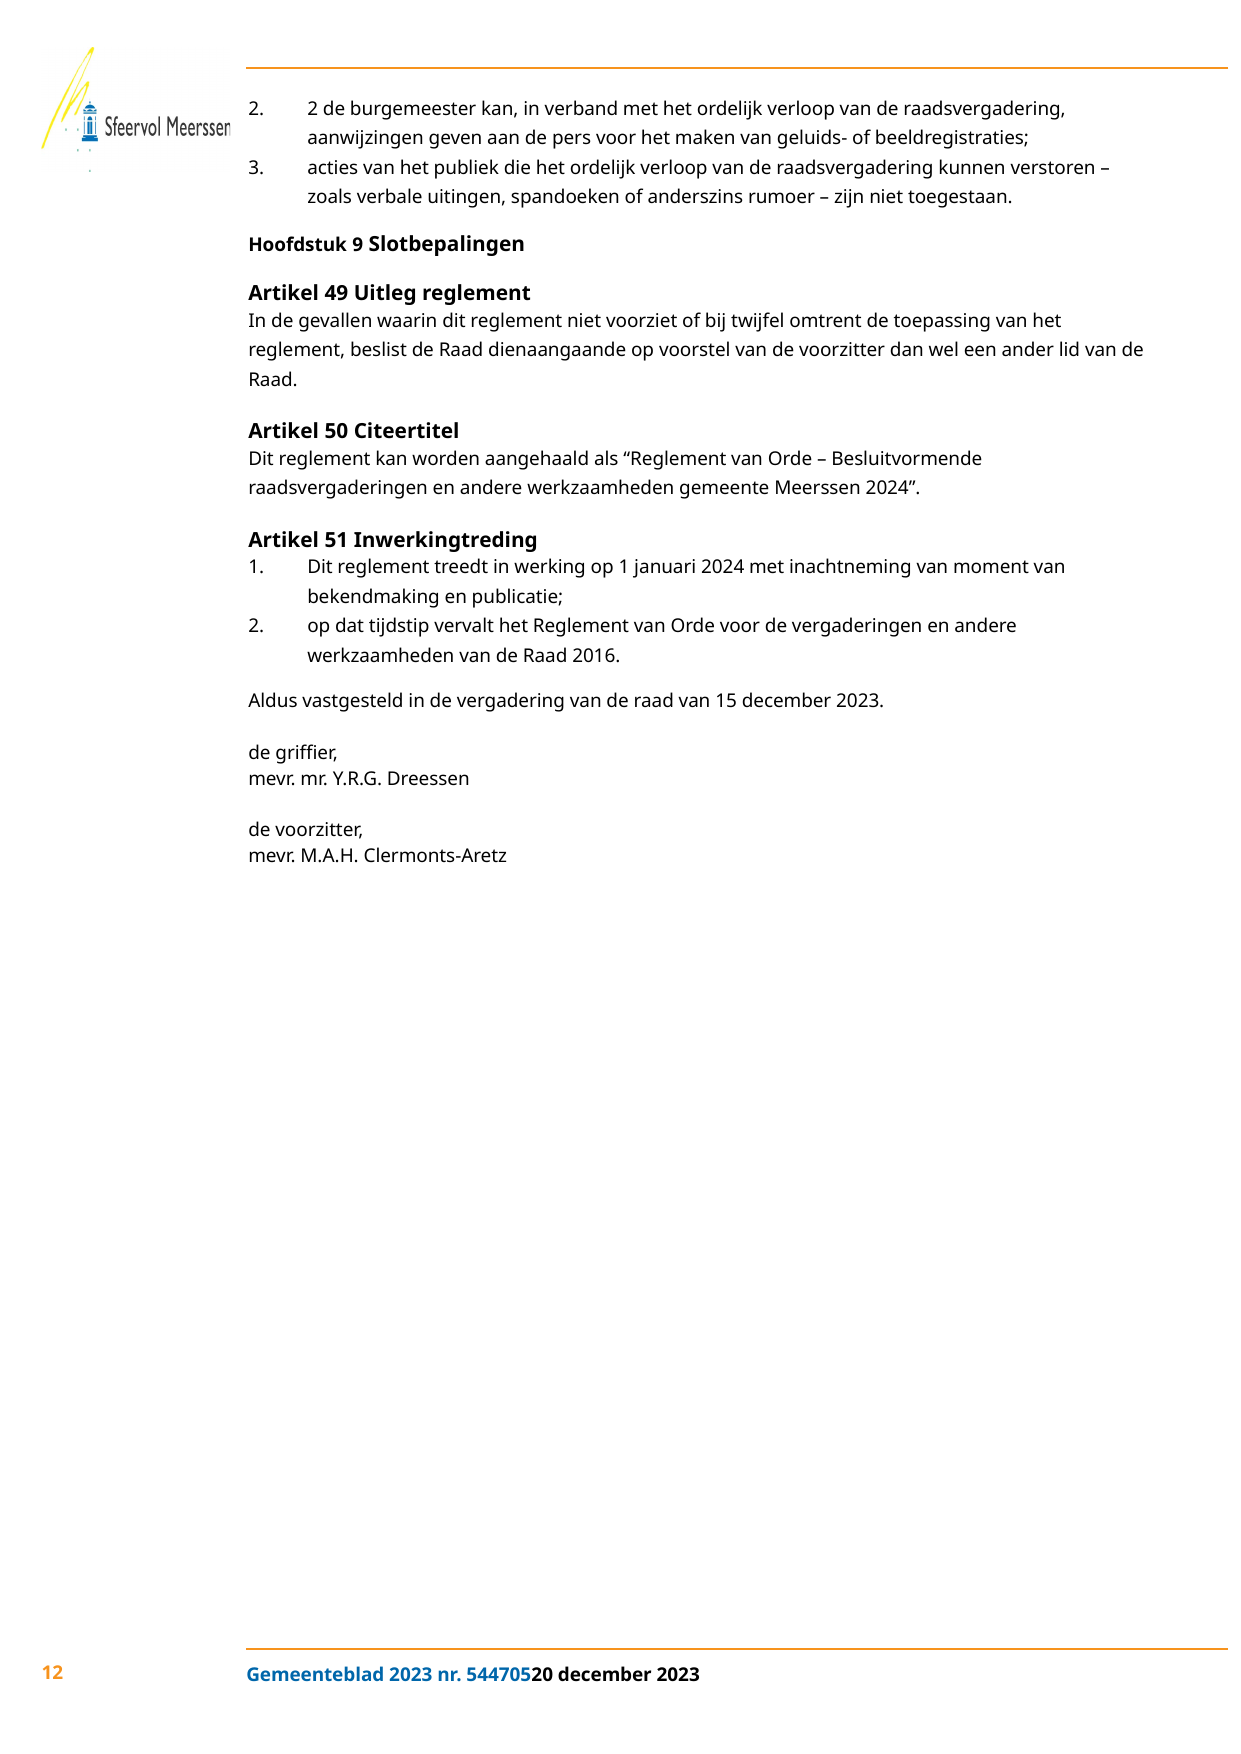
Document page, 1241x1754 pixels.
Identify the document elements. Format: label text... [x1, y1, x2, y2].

list 2 de burgemeester kan, in verband met het ordelijk verloop van de raadsvergadering, aanwijzingen geven aan de pers voor het maken van geluids- of beeldregistraties; [248, 95, 1152, 150]
list op dat tijdstip vervalt het Reglement van Orde voor de vergaderingen en andere werkzaamheden van de Raad 2016. [248, 612, 1152, 668]
text In de gevallen waarin dit reglement niet voorziet of bij twijfel omtrent de toepassing van het reglement, beslist de Raad dienaangaande op voorstel van de voorzitter dan wel een ander lid van de Raad. [248, 307, 1152, 392]
text Artikel 50 Citeertitel [248, 416, 1152, 445]
list Dit reglement treedt in werking op 1 januari 2024 met inachtneming van moment van bekendmaking en publicatie; [248, 553, 1152, 609]
picture [41, 47, 231, 172]
text mevr. mr. Y.R.G. Dreessen [248, 765, 1152, 791]
text de griffier, [248, 739, 1152, 765]
text mevr. M.A.H. Clermonts-Aretz [248, 842, 1152, 868]
text Dit reglement kan worden aangehaald als “Reglement van Orde – Besluitvormende raadsvergaderingen en andere werkzaamheden gemeente Meerssen 2024”. [248, 445, 1152, 500]
list acties van het publiek die het ordelijk verloop van de raadsvergadering kunnen verstoren – zoals verbale uitingen, spandoeken of anderszins rumoer – zijn niet toegestaan. [248, 154, 1152, 209]
text de voorzitter, [248, 816, 1152, 842]
text Artikel 51 Inwerkingtreding [248, 525, 1152, 553]
text Artikel 49 Uitleg reglement [248, 278, 1152, 307]
text Hoofdstuk 9 Slotbepalingen [248, 229, 1152, 258]
text Aldus vastgesteld in de vergadering van de raad van 15 december 2023. [248, 688, 1152, 713]
